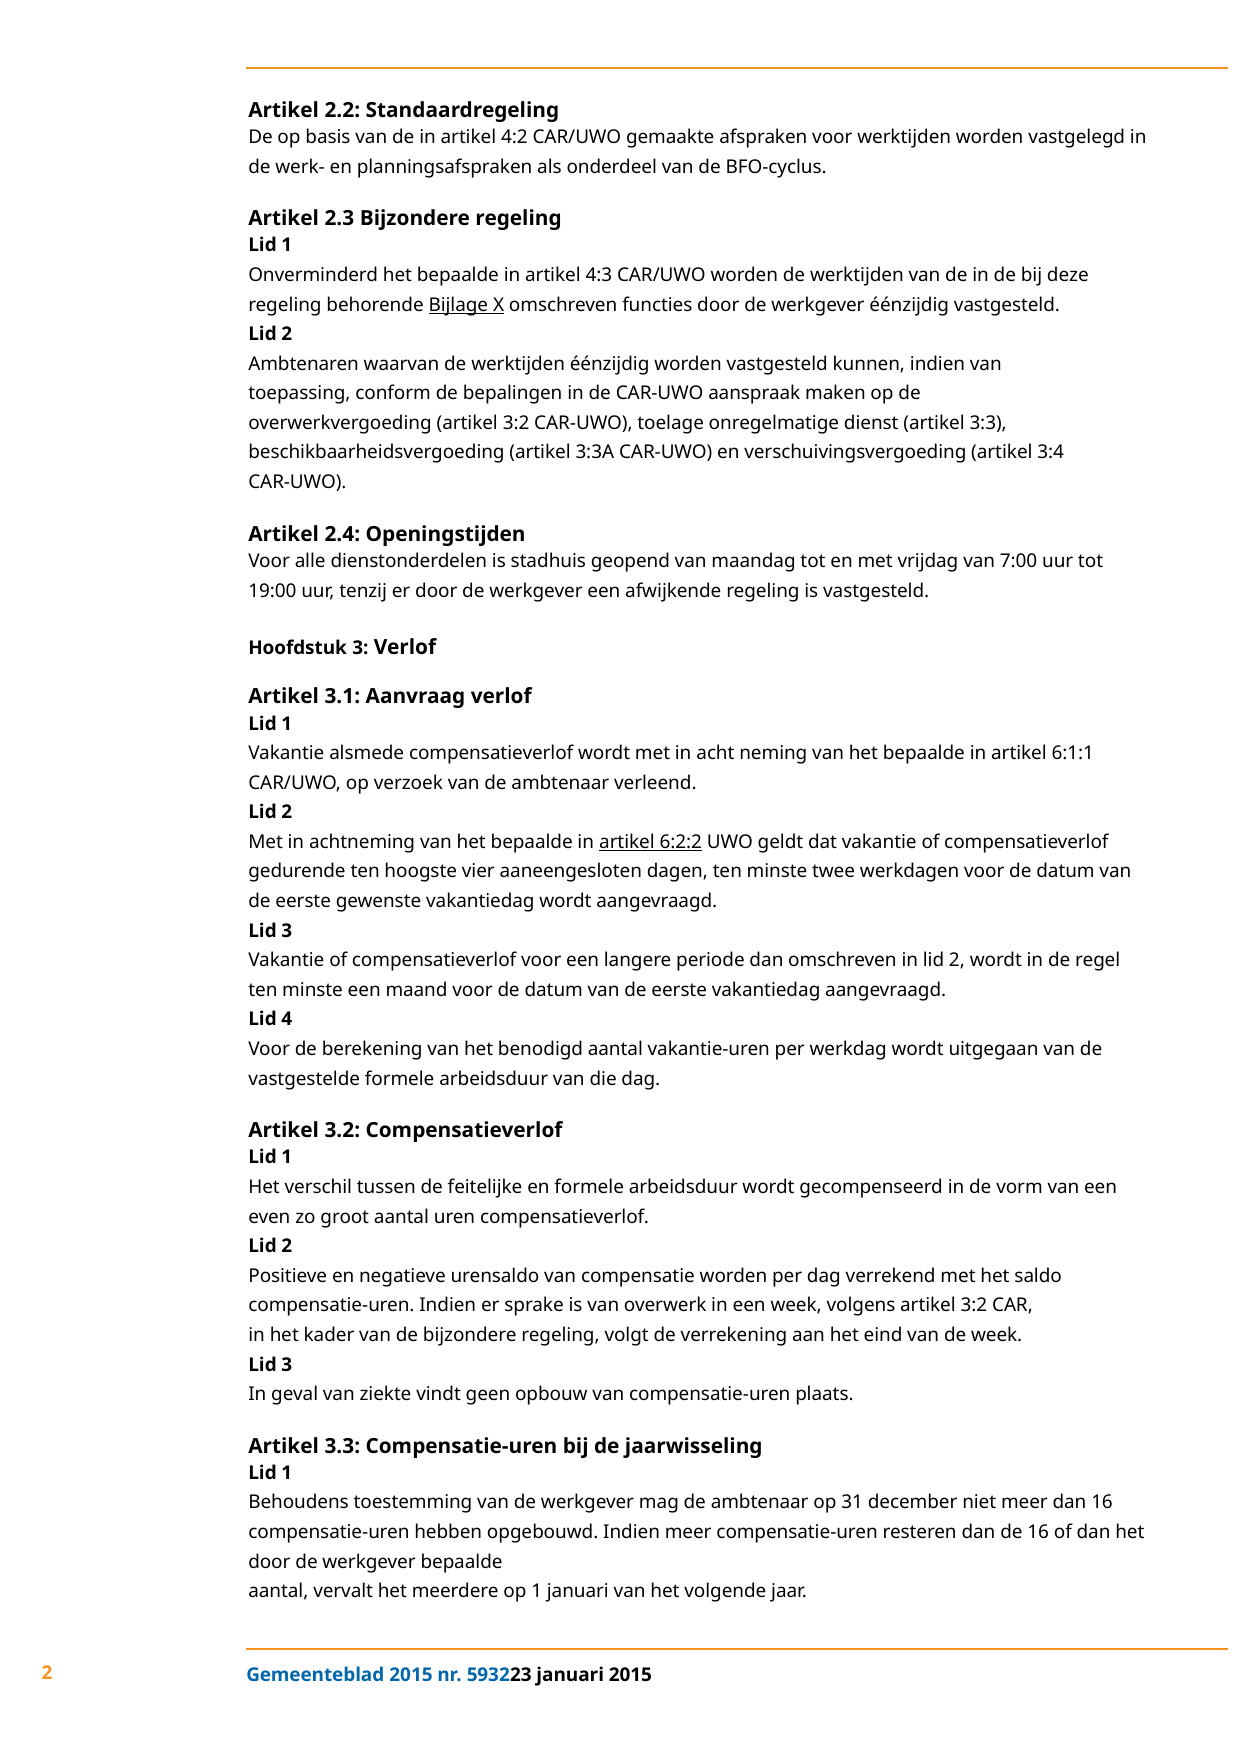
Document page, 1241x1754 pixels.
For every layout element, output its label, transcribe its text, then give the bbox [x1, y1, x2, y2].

text Lid 1 [248, 710, 1152, 736]
text Artikel 3.1: Aanvraag verlof [248, 681, 1152, 710]
text Hoofdstuk 3: Verlof [248, 632, 1152, 661]
text Vakantie alsmede compensatieverlof wordt met in acht neming van het bepaalde in artikel 6:1:1 CAR/UWO, op verzoek van de ambtenaar verleend. [248, 739, 1152, 795]
text Positieve en negatieve urensaldo van compensatie worden per dag verrekend met het saldo compensatie-uren. Indien er sprake is van overwerk in een week, volgens artikel 3:2 CAR, [248, 1262, 1152, 1317]
text Lid 3 [248, 917, 1152, 943]
text Lid 1 [248, 232, 1152, 257]
text Lid 2 [248, 1232, 1152, 1258]
text aantal, vervalt het meerdere op 1 januari van het volgende jaar. [248, 1577, 1152, 1603]
text Behoudens toestemming van de werkgever mag de ambtenaar op 31 december niet meer dan 16 compensatie-uren hebben opgebouwd. Indien meer compensatie-uren resteren dan de 16 of dan het door de werkgever bepaalde [248, 1489, 1152, 1574]
text Ambtenaren waarvan de werktijden éénzijdig worden vastgesteld kunnen, indien van [248, 350, 1152, 376]
text Lid 4 [248, 1006, 1152, 1031]
text Onverminderd het bepaalde in artikel 4:3 CAR/UWO worden de werktijden van de in de bij deze [248, 261, 1152, 287]
text Lid 1 [248, 1144, 1152, 1169]
text beschikbaarheidsvergoeding (artikel 3:3A CAR-UWO) en verschuivingsvergoeding (artikel 3:4 [248, 439, 1152, 464]
text De op basis van de in artikel 4:2 CAR/UWO gemaakte afspraken voor werktijden worden vastgelegd in de werk- en planningsafspraken als onderdeel van de BFO-cyclus. [248, 123, 1152, 178]
text in het kader van de bijzondere regeling, volgt de verrekening aan het eind van de week. [248, 1321, 1152, 1347]
text Het verschil tussen de feitelijke en formele arbeidsduur wordt gecompenseerd in de vorm van een even zo groot aantal uren compensatieverlof. [248, 1173, 1152, 1228]
text In geval van ziekte vindt geen opbouw van compensatie-uren plaats. [248, 1380, 1152, 1406]
text Lid 2 [248, 320, 1152, 346]
text Lid 2 [248, 798, 1152, 824]
text regeling behorende Bijlage X omschreven functies door de werkgever éénzijdig vastgesteld. [248, 291, 1152, 317]
text overwerkvergoeding (artikel 3:2 CAR-UWO), toelage onregelmatige dienst (artikel 3:3), [248, 409, 1152, 435]
text Voor alle dienstonderdelen is stadhuis geopend van maandag tot en met vrijdag van 7:00 uur tot 19:00 uur, tenzij er door de werkgever een afwijkende regeling is vastgesteld. [248, 547, 1152, 602]
text Lid 1 [248, 1459, 1152, 1485]
picture [41, 47, 231, 172]
text Artikel 2.4: Openingstijden [248, 519, 1152, 547]
text Artikel 3.2: Compensatieverlof [248, 1115, 1152, 1144]
text Artikel 3.3: Compensatie-uren bij de jaarwisseling [248, 1431, 1152, 1459]
text Artikel 2.3 Bijzondere regeling [248, 203, 1152, 232]
text CAR-UWO). [248, 468, 1152, 494]
text Lid 3 [248, 1351, 1152, 1376]
text Artikel 2.2: Standaardregeling [248, 95, 1152, 123]
text Met in achtneming van het bepaalde in artikel 6:2:2 UWO geldt dat vakantie of compensatieverlof gedurende ten hoogste vier aaneengesloten dagen, ten minste twee werkdagen voor de datum van de eerste gewenste vakantiedag wordt aangevraagd. [248, 828, 1152, 913]
text toepassing, conform de bepalingen in de CAR-UWO aanspraak maken op de [248, 379, 1152, 405]
text Voor de berekening van het benodigd aantal vakantie-uren per werkdag wordt uitgegaan van de vastgestelde formele arbeidsduur van die dag. [248, 1035, 1152, 1091]
text Vakantie of compensatieverlof voor een langere periode dan omschreven in lid 2, wordt in de regel ten minste een maand voor de datum van de eerste vakantiedag aangevraagd. [248, 946, 1152, 1002]
